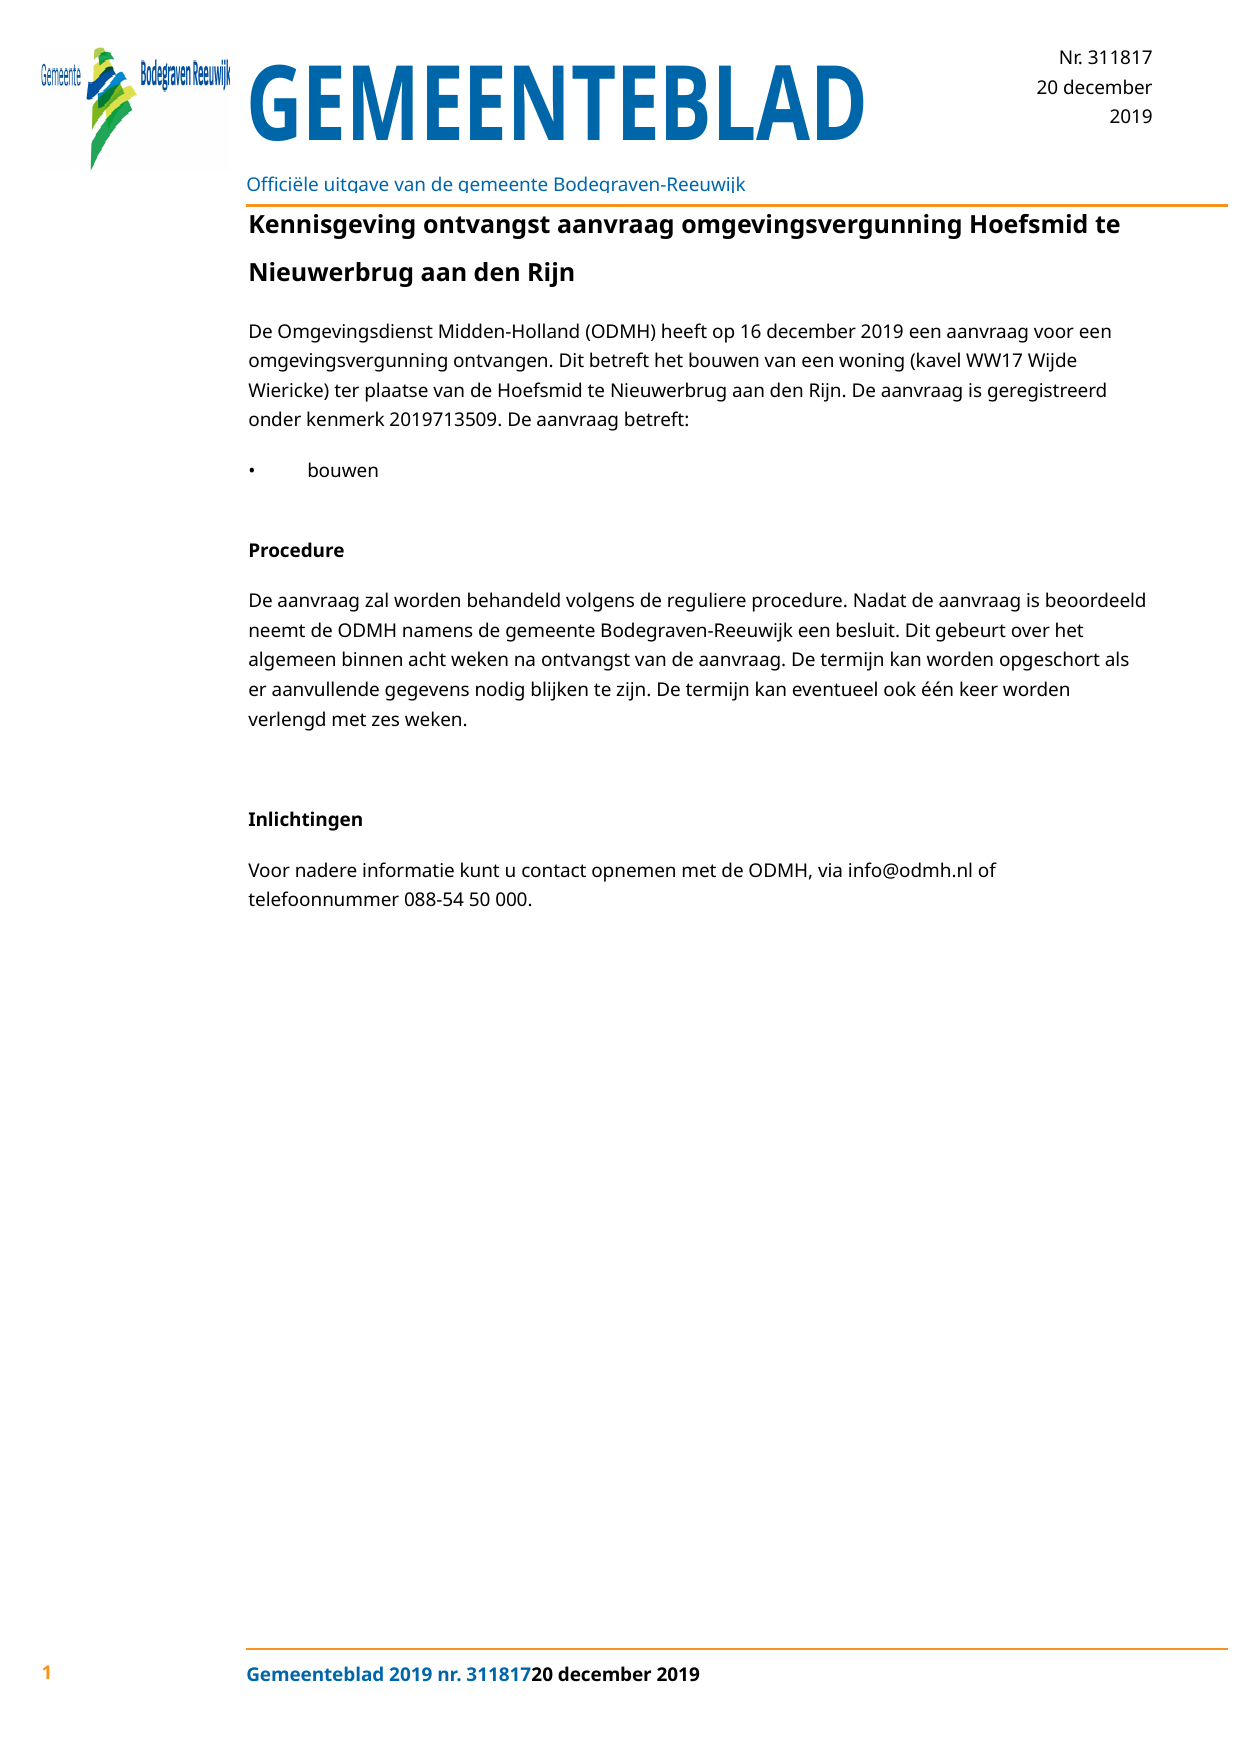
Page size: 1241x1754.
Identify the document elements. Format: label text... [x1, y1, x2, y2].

list bouwen [248, 457, 1152, 483]
text De Omgevingsdienst Midden-Holland (ODMH) heeft op 16 december 2019 een aanvraag voor een omgevingsvergunning ontvangen. Dit betreft het bouwen van een woning (kavel WW17 Wijde Wiericke) ter plaatse van de Hoefsmid te Nieuwerbrug aan den Rijn. De aanvraag is geregistreerd onder kenmerk 2019713509. De aanvraag betreft: [248, 318, 1152, 432]
text De aanvraag zal worden behandeld volgens de reguliere procedure. Nadat de aanvraag is beoordeeld neemt de ODMH namens de gemeente Bodegraven-Reeuwijk een besluit. Dit gebeurt over het algemeen binnen acht weken na ontvangst van de aanvraag. De termijn kan worden opgeschort als er aanvullende gegevens nodig blijken te zijn. De termijn kan eventueel ook één keer worden verlengd met zes weken. [248, 587, 1152, 732]
text Procedure [248, 537, 1152, 563]
text Voor nadere informatie kunt u contact opnemen met de ODMH, via info@odmh.nl of telefoonnummer 088-54 50 000. [248, 857, 1152, 912]
text Kennisgeving ontvangst aanvraag omgevingsvergunning Hoefsmid te Nieuwerbrug aan den Rijn [248, 207, 1152, 288]
text Inlichtingen [248, 807, 1152, 832]
picture [41, 47, 231, 172]
